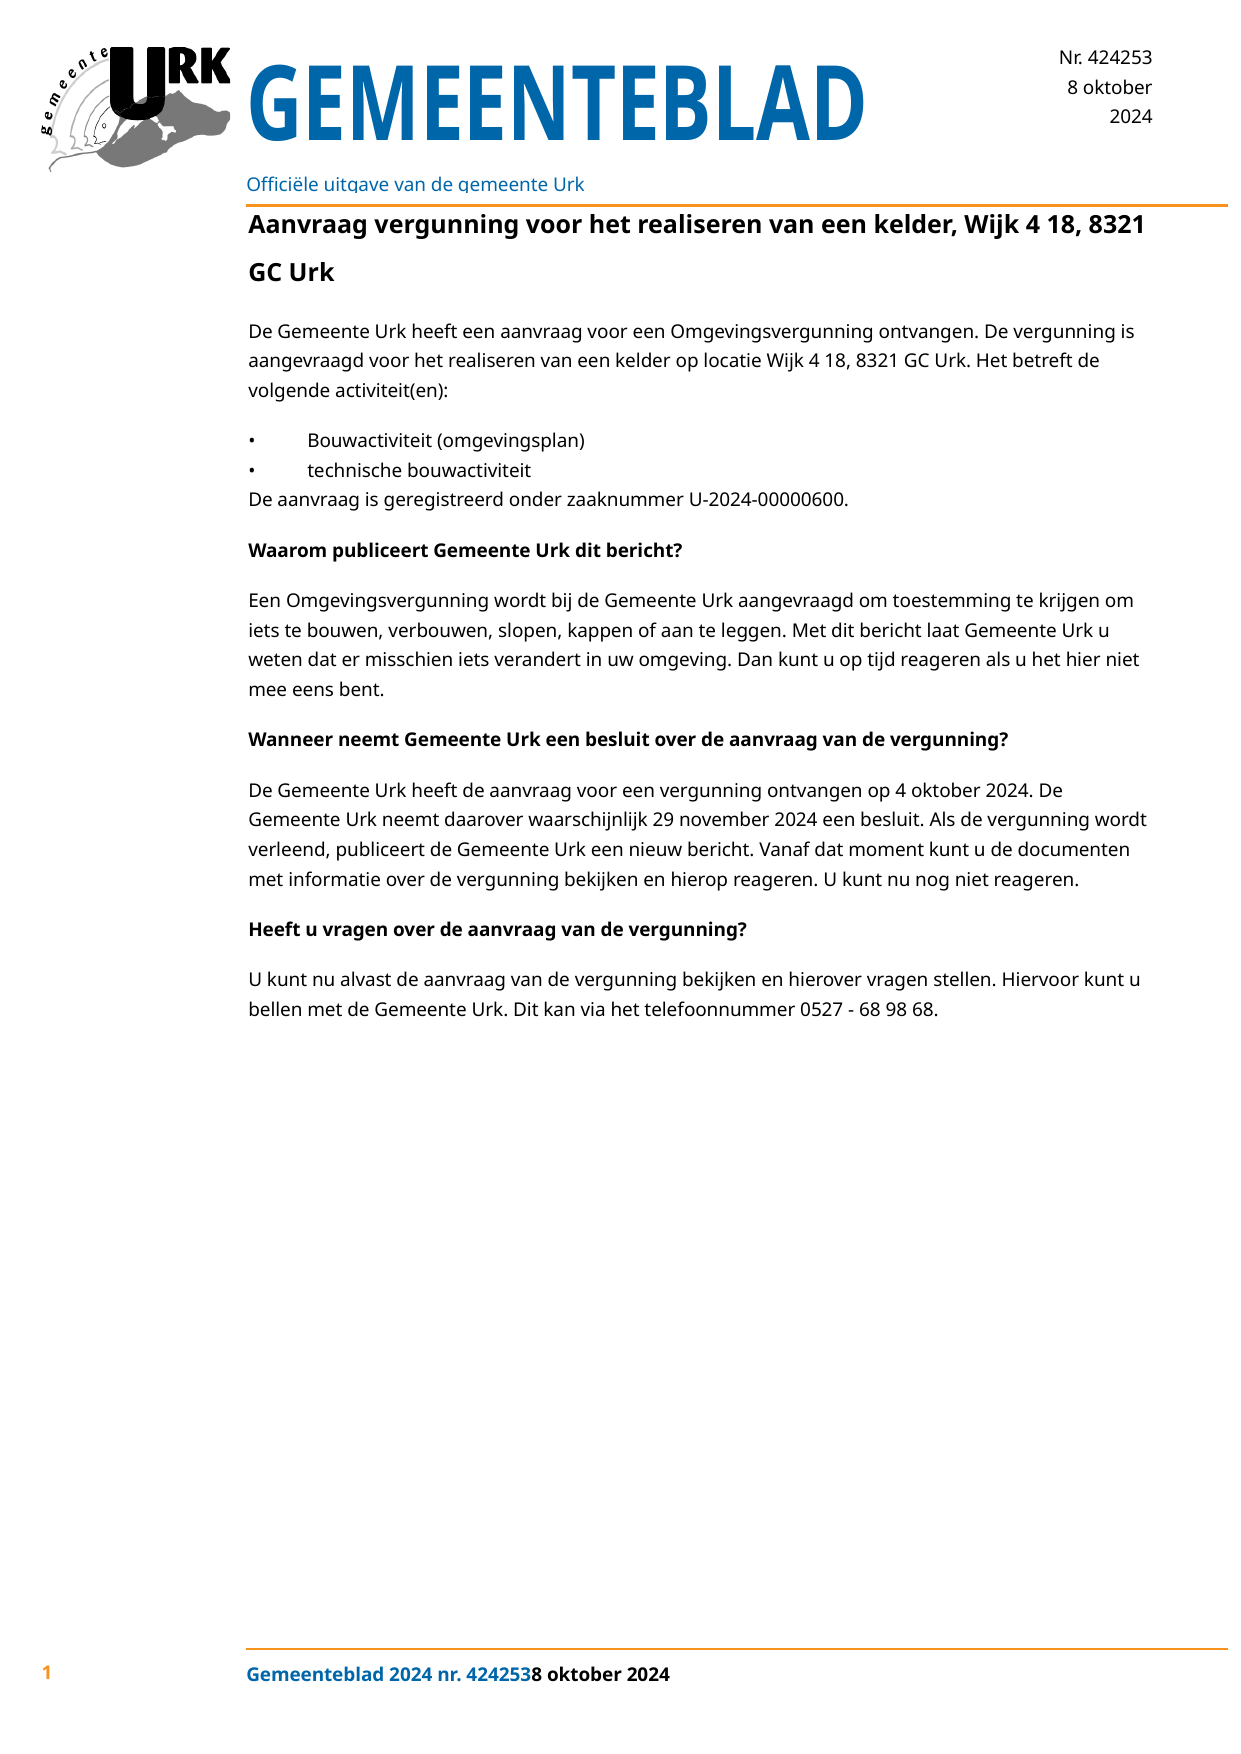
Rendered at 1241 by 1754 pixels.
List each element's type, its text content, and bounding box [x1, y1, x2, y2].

text De Gemeente Urk heeft een aanvraag voor een Omgevingsvergunning ontvangen. De vergunning is aangevraagd voor het realiseren van een kelder op locatie Wijk 4 18, 8321 GC Urk. Het betreft de volgende activiteit(en): [248, 318, 1152, 403]
text Aanvraag vergunning voor het realiseren van een kelder, Wijk 4 18, 8321 GC Urk [248, 207, 1152, 288]
text Waarom publiceert Gemeente Urk dit bericht? [248, 537, 1152, 563]
list technische bouwactiviteit [248, 457, 1152, 483]
text Heeft u vragen over de aanvraag van de vergunning? [248, 916, 1152, 942]
text U kunt nu alvast de aanvraag van de vergunning bekijken en hierover vragen stellen. Hiervoor kunt u bellen met de Gemeente Urk. Dit kan via het telefoonnummer 0527 - 68 98 68. [248, 967, 1152, 1022]
list Bouwactiviteit (omgevingsplan) [248, 427, 1152, 453]
text Wanneer neemt Gemeente Urk een besluit over de aanvraag van de vergunning? [248, 727, 1152, 752]
text De aanvraag is geregistreerd onder zaaknummer U-2024-00000600. [248, 487, 1152, 512]
text Een Omgevingsvergunning wordt bij de Gemeente Urk aangevraagd om toestemming te krijgen om iets te bouwen, verbouwen, slopen, kappen of aan te leggen. Met dit bericht laat Gemeente Urk u weten dat er misschien iets verandert in uw omgeving. Dan kunt u op tijd reageren als u het hier niet mee eens bent. [248, 587, 1152, 702]
text De Gemeente Urk heeft de aanvraag voor een vergunning ontvangen op 4 oktober 2024. De Gemeente Urk neemt daarover waarschijnlijk 29 november 2024 een besluit. Als de vergunning wordt verleend, publiceert de Gemeente Urk een nieuw bericht. Vanaf dat moment kunt u de documenten met informatie over de vergunning bekijken en hierop reageren. U kunt nu nog niet reageren. [248, 777, 1152, 892]
picture [41, 47, 231, 172]
